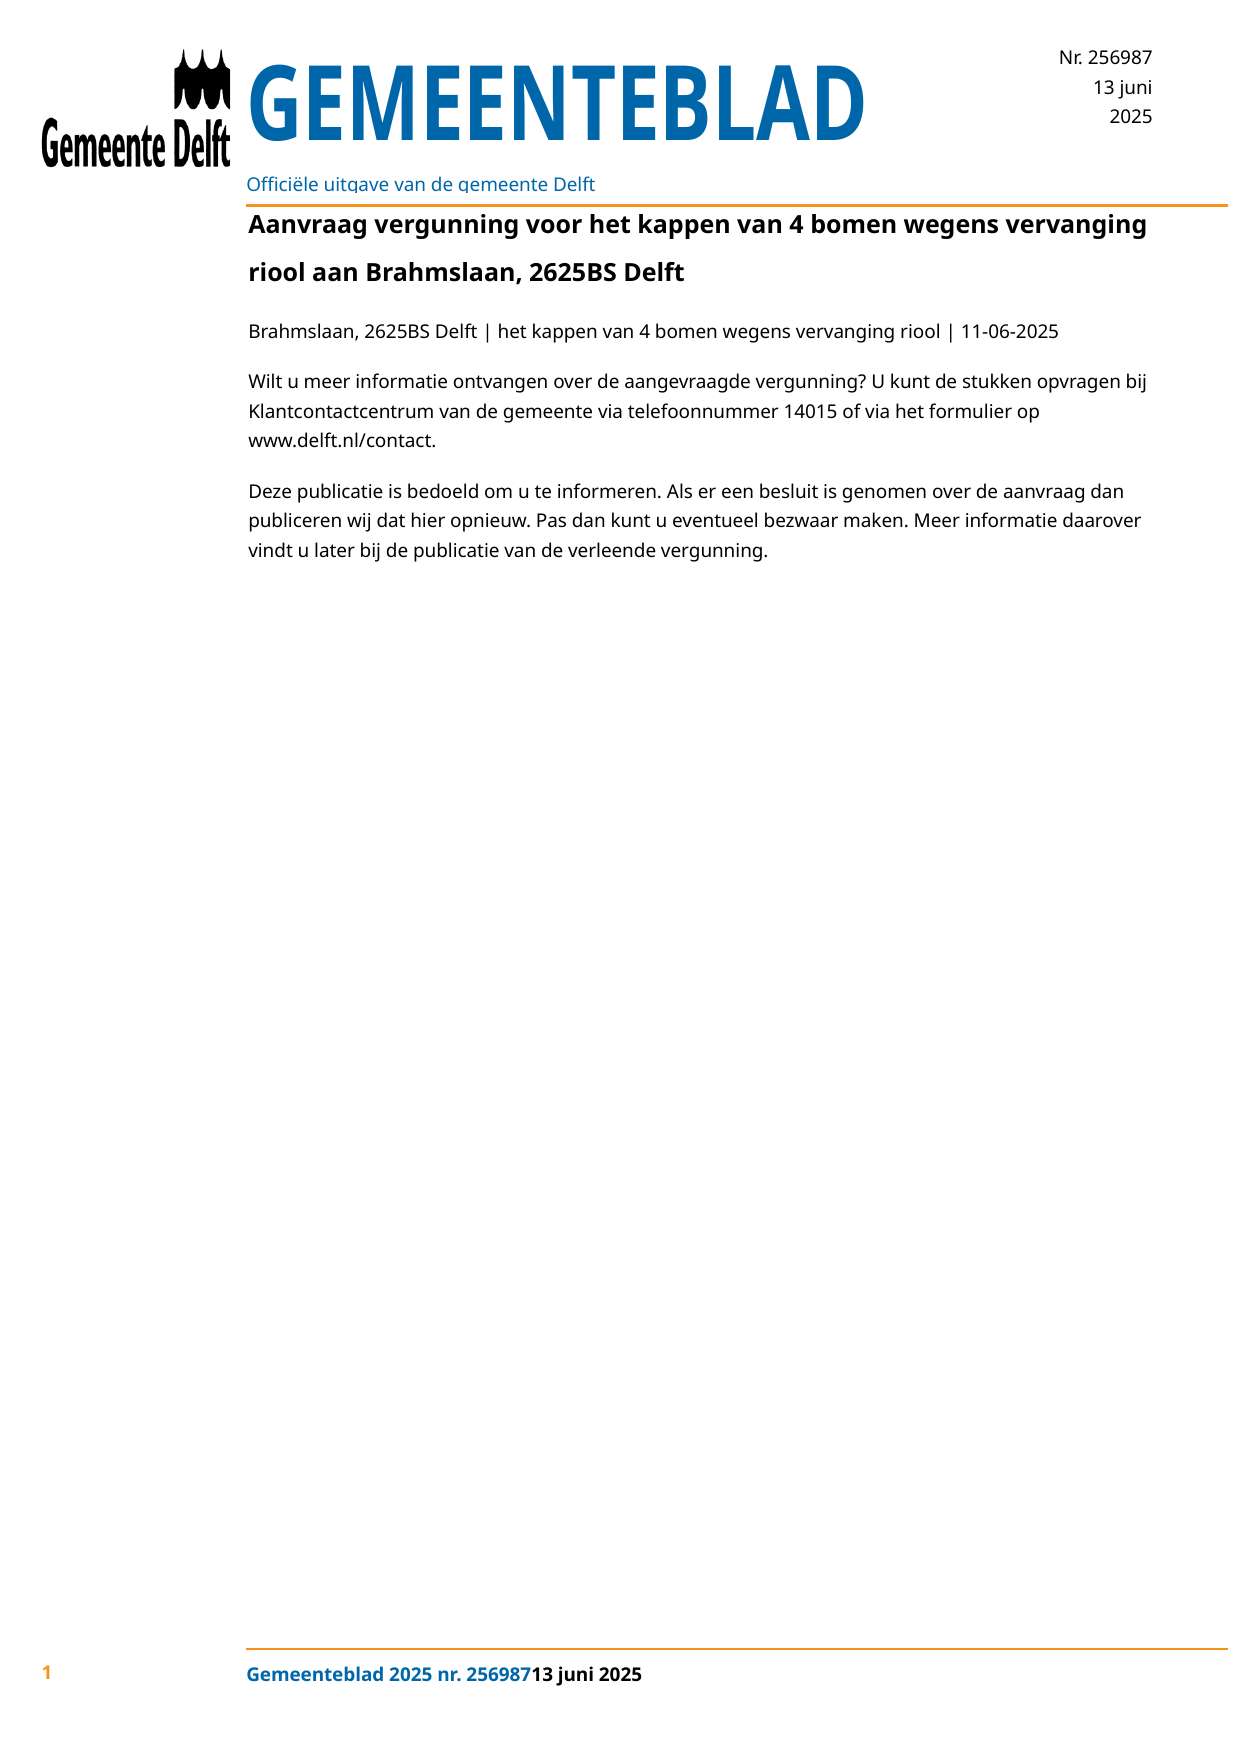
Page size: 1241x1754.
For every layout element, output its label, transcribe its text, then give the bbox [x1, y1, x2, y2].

text Aanvraag vergunning voor het kappen van 4 bomen wegens vervanging riool aan Brahmslaan, 2625BS Delft [248, 207, 1152, 288]
text Brahmslaan, 2625BS Delft | het kappen van 4 bomen wegens vervanging riool | 11-06-2025 [248, 318, 1152, 344]
text Deze publicatie is bedoeld om u te informeren. Als er een besluit is genomen over de aanvraag dan publiceren wij dat hier opnieuw. Pas dan kunt u eventueel bezwaar maken. Meer informatie daarover vindt u later bij de publicatie van de verleende vergunning. [248, 478, 1152, 563]
picture [41, 47, 231, 172]
text Wilt u meer informatie ontvangen over de aangevraagde vergunning? U kunt de stukken opvragen bij Klantcontactcentrum van de gemeente via telefoonnummer 14015 of via het formulier op www.delft.nl/contact. [248, 368, 1152, 453]
